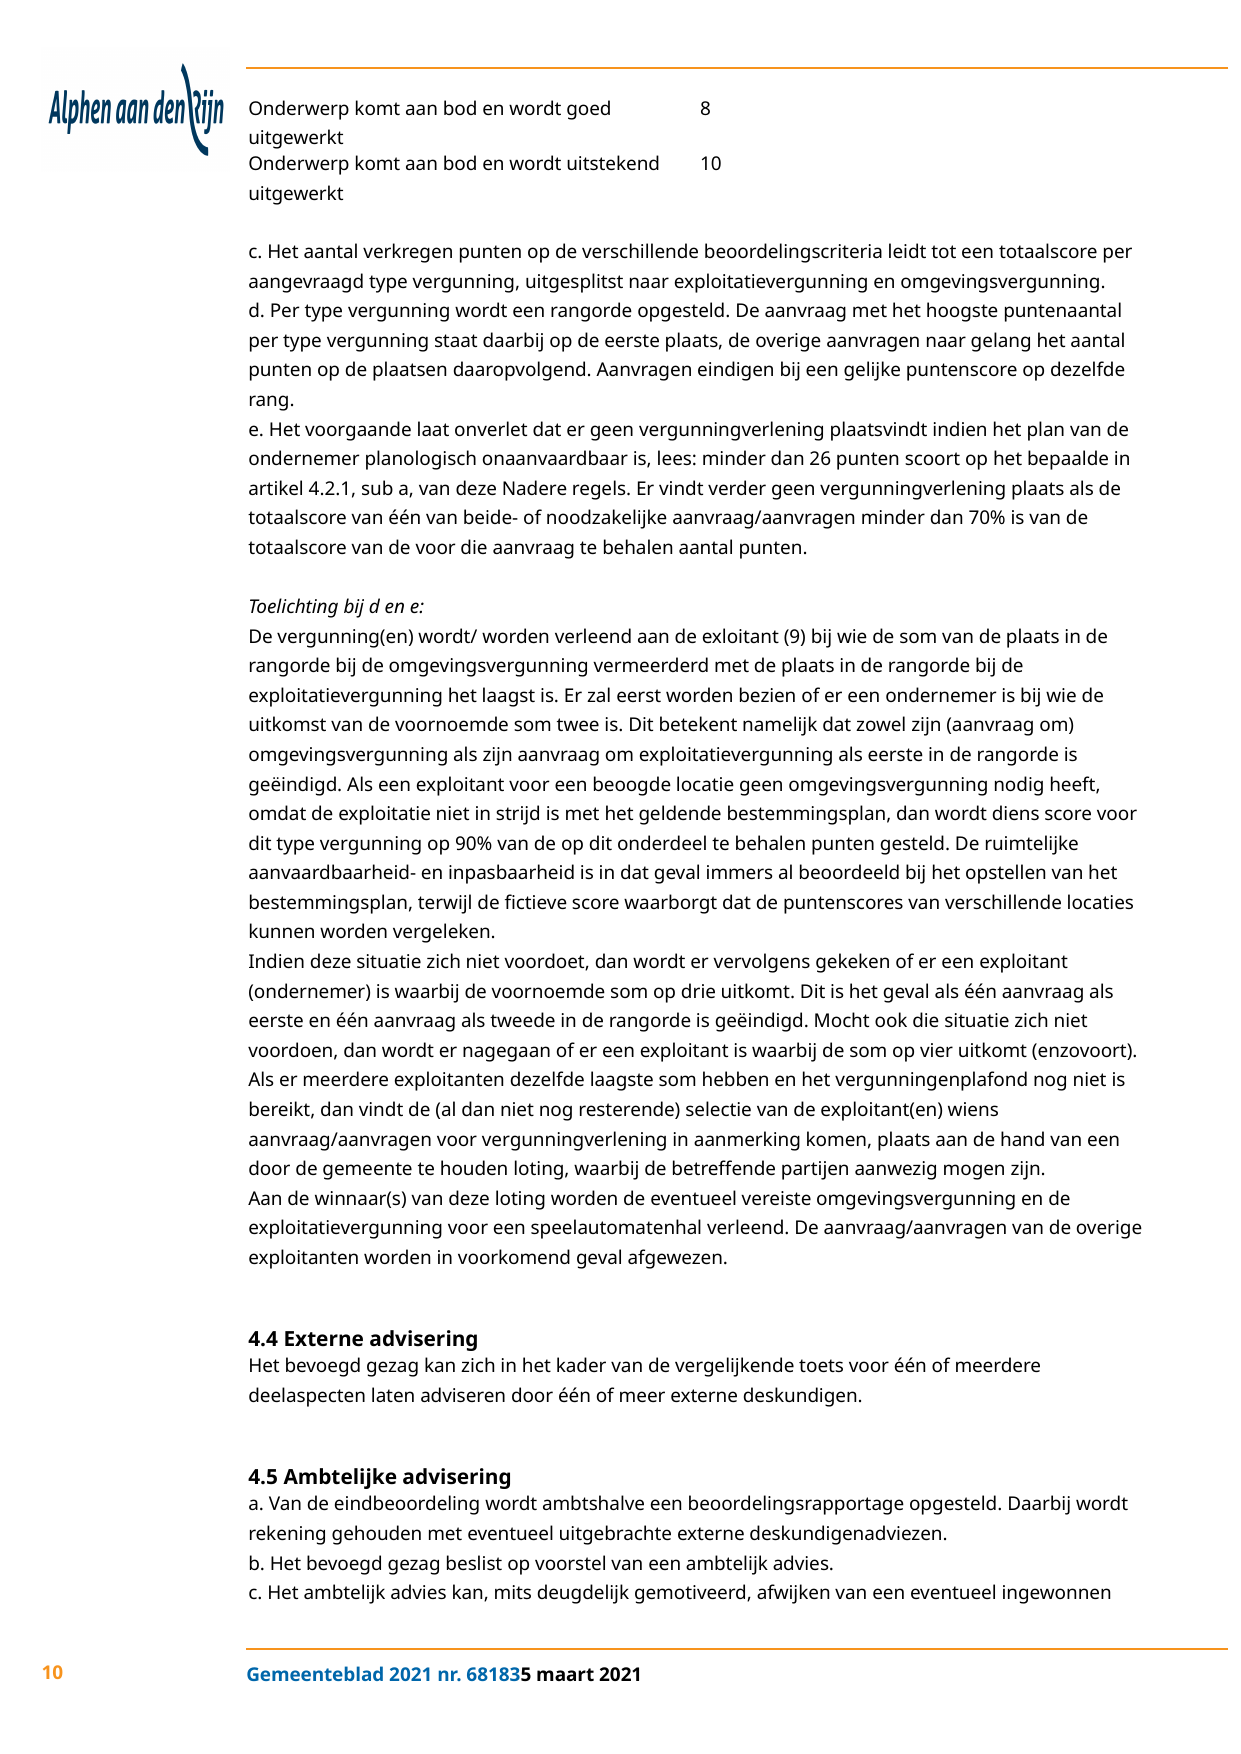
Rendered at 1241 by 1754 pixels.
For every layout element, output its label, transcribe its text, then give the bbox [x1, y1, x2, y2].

text Het bevoegd gezag kan zich in het kader van de vergelijkende toets voor één of meerdere deelaspecten laten adviseren door één of meer externe deskundigen. [248, 1352, 1152, 1408]
text c. Het ambtelijk advies kan, mits deugdelijk gemotiveerd, afwijken van een eventueel ingewonnen [248, 1579, 1152, 1605]
text d. Per type vergunning wordt een rangorde opgesteld. De aanvraag met het hoogste puntenaantal per type vergunning staat daarbij op de eerste plaats, de overige aanvragen naar gelang het aantal punten op de plaatsen daaropvolgend. Aanvragen eindigen bij een gelijke puntenscore op dezelfde rang. [248, 297, 1152, 412]
picture [41, 47, 231, 172]
text Toelichting bij d en e: [248, 593, 1152, 619]
text De vergunning(en) wordt/ worden verleend aan de exloitant (9) bij wie de som van de plaats in de rangorde bij de omgevingsvergunning vermeerderd met de plaats in de rangorde bij de exploitatievergunning het laagst is. Er zal eerst worden bezien of er een ondernemer is bij wie de uitkomst van de voornoemde som twee is. Dit betekent namelijk dat zowel zijn (aanvraag om) omgevingsvergunning als zijn aanvraag om exploitatievergunning als eerste in de rangorde is geëindigd. Als een exploitant voor een beoogde locatie geen omgevingsvergunning nodig heeft, omdat de exploitatie niet in strijd is met het geldende bestemmingsplan, dan wordt diens score voor dit type vergunning op 90% van de op dit onderdeel te behalen punten gesteld. De ruimtelijke aanvaardbaarheid- en inpasbaarheid is in dat geval immers al beoordeeld bij het opstellen van het bestemmingsplan, terwijl de fictieve score waarborgt dat de puntenscores van verschillende locaties kunnen worden vergeleken. [248, 623, 1152, 944]
text 4.4 Externe advisering [248, 1324, 1152, 1352]
text Als er meerdere exploitanten dezelfde laagste som hebben en het vergunningenplafond nog niet is bereikt, dan vindt de (al dan niet nog resterende) selectie van de exploitant(en) wiens aanvraag/aanvragen voor vergunningverlening in aanmerking komen, plaats aan de hand van een door de gemeente te houden loting, waarbij de betreffende partijen aanwezig mogen zijn. [248, 1067, 1152, 1181]
table_cell Onderwerp komt aan bod en wordt goed uitgewerkt [248, 95, 700, 150]
table_cell 10 [700, 150, 1152, 205]
text a. Van de eindbeoordeling wordt ambtshalve een beoordelingsrapportage opgesteld. Daarbij wordt rekening gehouden met eventueel uitgebrachte externe deskundigenadviezen. [248, 1491, 1152, 1546]
text b. Het bevoegd gezag beslist op voorstel van een ambtelijk advies. [248, 1550, 1152, 1575]
text Aan de winnaar(s) van deze loting worden de eventueel vereiste omgevingsvergunning en de exploitatievergunning voor een speelautomatenhal verleend. De aanvraag/aanvragen van de overige exploitanten worden in voorkomend geval afgewezen. [248, 1185, 1152, 1270]
text e. Het voorgaande laat onverlet dat er geen vergunningverlening plaatsvindt indien het plan van de ondernemer planologisch onaanvaardbaar is, lees: minder dan 26 punten scoort op het bepaalde in artikel 4.2.1, sub a, van deze Nadere regels. Er vindt verder geen vergunningverlening plaats als de totaalscore van één van beide- of noodzakelijke aanvraag/aanvragen minder dan 70% is van de totaalscore van de voor die aanvraag te behalen aantal punten. [248, 416, 1152, 560]
text c. Het aantal verkregen punten op de verschillende beoordelingscriteria leidt tot een totaalscore per aangevraagd type vergunning, uitgesplitst naar exploitatievergunning en omgevingsvergunning. [248, 238, 1152, 293]
table_cell 8 [700, 95, 1152, 150]
text Indien deze situatie zich niet voordoet, dan wordt er vervolgens gekeken of er een exploitant (ondernemer) is waarbij de voornoemde som op drie uitkomt. Dit is het geval als één aanvraag als eerste en één aanvraag als tweede in de rangorde is geëindigd. Mocht ook die situatie zich niet voordoen, dan wordt er nagegaan of er een exploitant is waarbij de som op vier uitkomt (enzovoort). [248, 948, 1152, 1063]
table_cell Onderwerp komt aan bod en wordt uitstekend uitgewerkt [248, 150, 700, 205]
text 4.5 Ambtelijke advisering [248, 1462, 1152, 1491]
